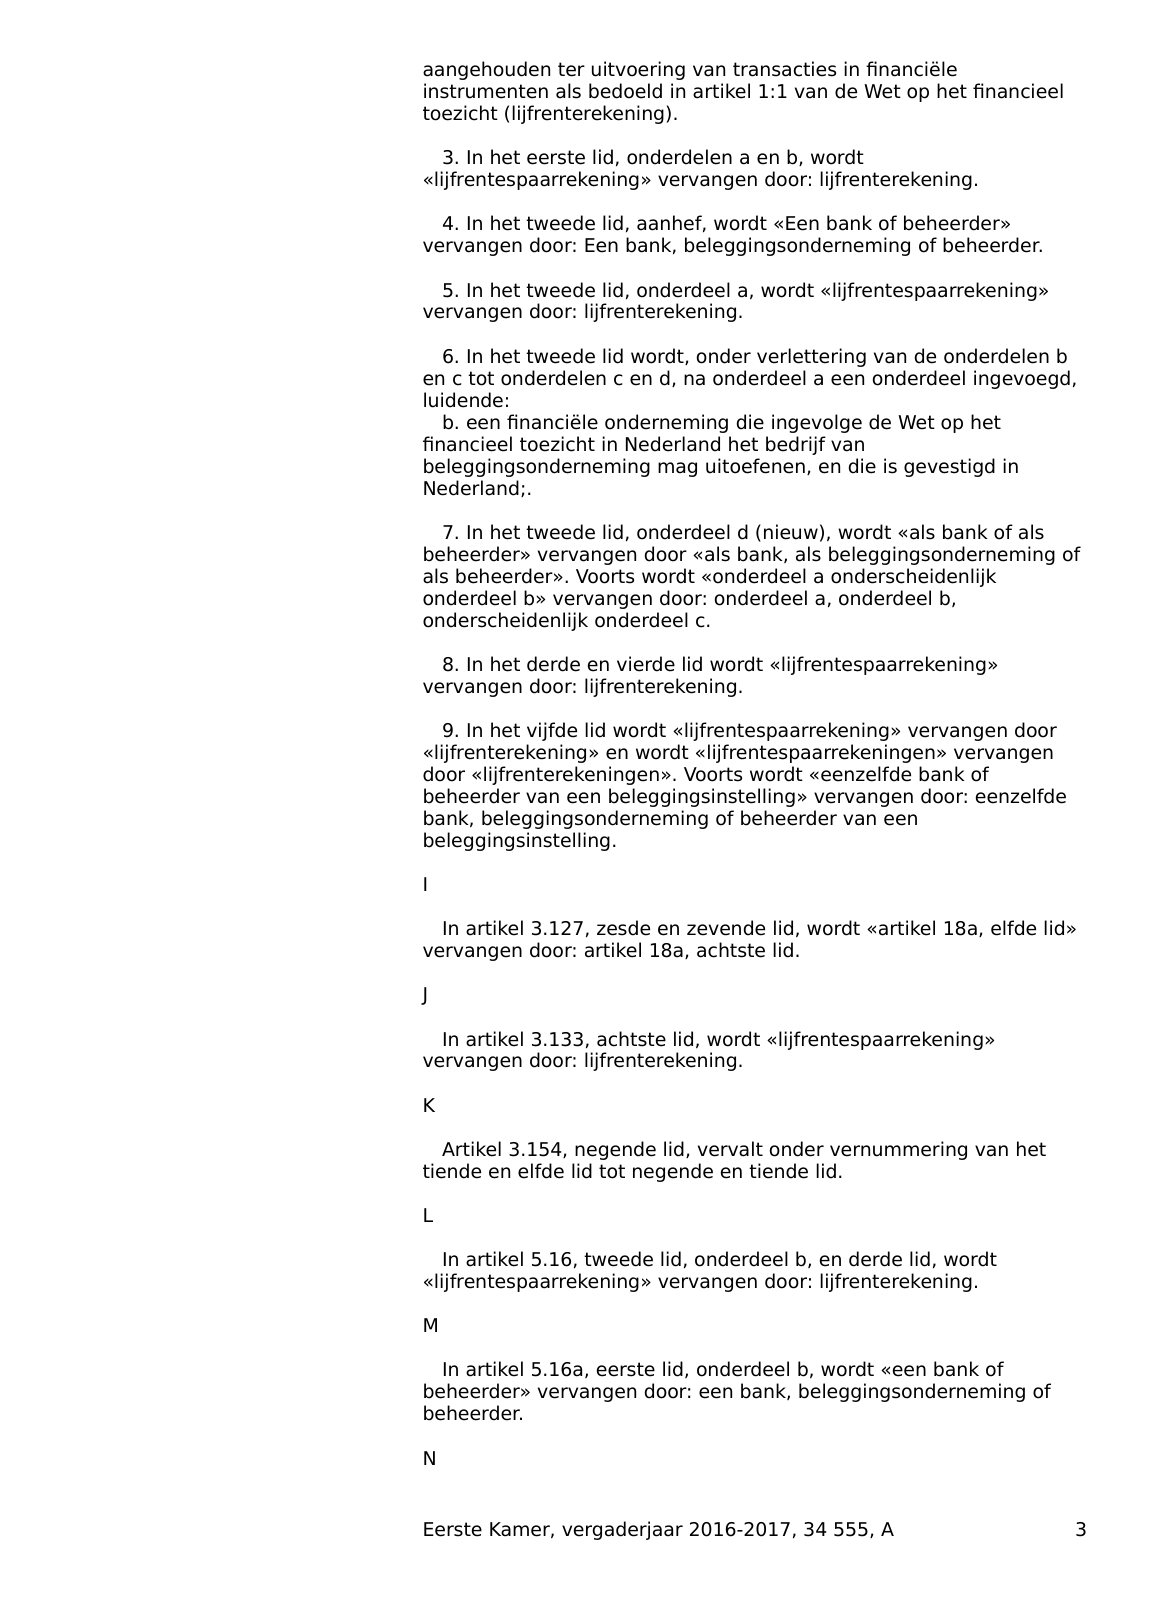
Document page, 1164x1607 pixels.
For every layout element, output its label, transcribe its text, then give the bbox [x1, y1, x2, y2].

text 3. In het eerste lid, onderdelen a en b, wordt «lijfrentespaarrekening» vervangen door: lijfrenterekening. [422, 147, 1087, 191]
text Artikel 3.154, negende lid, vervalt onder vernummering van het tiende en elfde lid tot negende en tiende lid. [422, 1139, 1087, 1183]
text L [422, 1205, 1087, 1227]
text I [422, 874, 1087, 896]
text In artikel 5.16, tweede lid, onderdeel b, en derde lid, wordt «lijfrentespaarrekening» vervangen door: lijfrenterekening. [422, 1249, 1087, 1293]
text M [422, 1315, 1087, 1337]
text In artikel 3.127, zesde en zevende lid, wordt «artikel 18a, elfde lid» vervangen door: artikel 18a, achtste lid. [422, 918, 1087, 962]
text N [422, 1447, 1087, 1469]
text 7. In het tweede lid, onderdeel d (nieuw), wordt «als bank of als beheerder» vervangen door «als bank, als beleggingsonderneming of als beheerder». Voorts wordt «onderdeel a onderscheidenlijk onderdeel b» vervangen door: onderdeel a, onderdeel b, onderscheidenlijk onderdeel c. [422, 522, 1087, 632]
text In artikel 3.133, achtste lid, wordt «lijfrentespaarrekening» vervangen door: lijfrenterekening. [422, 1028, 1087, 1072]
text K [422, 1094, 1087, 1117]
text 8. In het derde en vierde lid wordt «lijfrentespaarrekening» vervangen door: lijfrenterekening. [422, 654, 1087, 698]
text In artikel 5.16a, eerste lid, onderdeel b, wordt «een bank of beheerder» vervangen door: een bank, beleggingsonderneming of beheerder. [422, 1359, 1087, 1425]
text 4. In het tweede lid, aanhef, wordt «Een bank of beheerder» vervangen door: Een bank, beleggingsonderneming of beheerder. [422, 213, 1087, 257]
text J [422, 984, 1087, 1006]
text 6. In het tweede lid wordt, onder verlettering van de onderdelen b en c tot onderdelen c en d, na onderdeel a een onderdeel ingevoegd, luidende: [422, 346, 1087, 412]
text 9. In het vijfde lid wordt «lijfrentespaarrekening» vervangen door «lijfrenterekening» en wordt «lijfrentespaarrekeningen» vervangen door «lijfrenterekeningen». Voorts wordt «eenzelfde bank of beheerder van een beleggingsinstelling» vervangen door: eenzelfde bank, beleggingsonderneming of beheerder van een beleggingsinstelling. [422, 720, 1087, 852]
text b. een financiële onderneming die ingevolge de Wet op het financieel toezicht in Nederland het bedrijf van beleggingsonderneming mag uitoefenen, en die is gevestigd in Nederland;. [422, 412, 1087, 499]
text aangehouden ter uitvoering van transacties in financiële instrumenten als bedoeld in artikel 1:1 van de Wet op het financieel toezicht (lijfrenterekening). [422, 59, 1087, 125]
text 5. In het tweede lid, onderdeel a, wordt «lijfrentespaarrekening» vervangen door: lijfrenterekening. [422, 279, 1087, 323]
